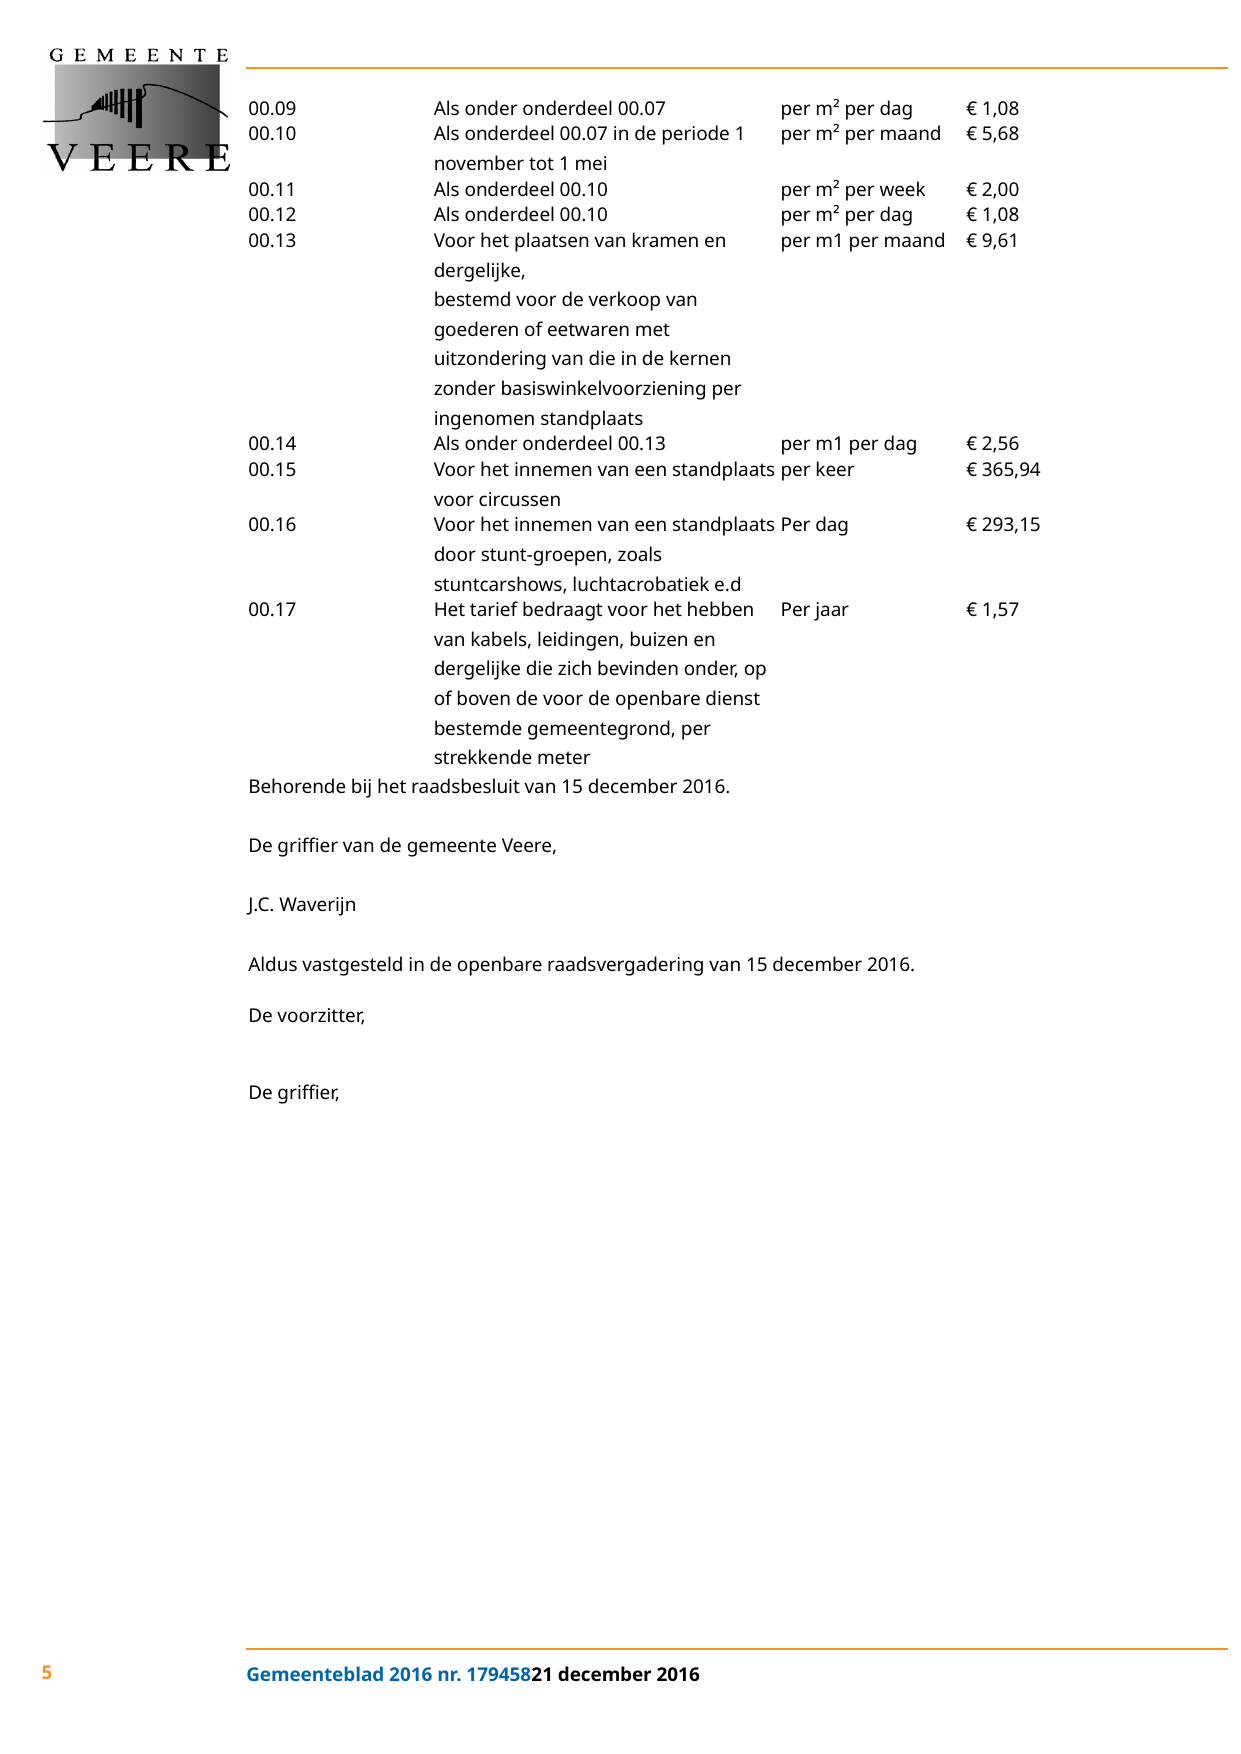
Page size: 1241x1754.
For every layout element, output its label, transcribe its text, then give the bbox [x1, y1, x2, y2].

table_cell per keer [780, 456, 966, 512]
table_cell € 1,57 [966, 596, 1152, 770]
table_cell 00.09 [248, 95, 433, 121]
table_cell Voor het innemen van een standplaats voor circussen [434, 456, 780, 512]
text De voorzitter, [248, 1002, 1152, 1028]
table_cell Per dag [780, 512, 966, 596]
table_cell 00.10 [248, 121, 433, 176]
table_cell Als onder onderdeel 00.13 [434, 431, 780, 456]
table_cell 00.14 [248, 431, 433, 456]
table_cell Als onderdeel 00.10 [434, 176, 780, 202]
table_cell 00.16 [248, 512, 433, 596]
table_cell € 2,00 [966, 176, 1152, 202]
table_cell Voor het plaatsen van kramen en dergelijke, bestemd voor de verkoop van goederen of eetwaren met uitzondering van die in de kernen zonder basiswinkelvoorziening per ingenomen standplaats [434, 227, 780, 431]
table_cell € 5,68 [966, 121, 1152, 176]
text De griffier van de gemeente Veere, [248, 832, 1152, 858]
table_cell Per jaar [780, 596, 966, 770]
text Aldus vastgesteld in de openbare raadsvergadering van 15 december 2016. [248, 951, 1152, 977]
text De griffier, [248, 1079, 1152, 1105]
table_cell 00.17 [248, 596, 433, 770]
table_cell € 365,94 [966, 456, 1152, 512]
table_cell per m² per dag [780, 202, 966, 227]
table_cell per m² per maand [780, 121, 966, 176]
table_cell Als onderdeel 00.10 [434, 202, 780, 227]
text Behorende bij het raadsbesluit van 15 december 2016. [248, 773, 1152, 799]
table_cell € 2,56 [966, 431, 1152, 456]
table_cell 00.15 [248, 456, 433, 512]
table_cell € 293,15 [966, 512, 1152, 596]
table_cell 00.13 [248, 227, 433, 431]
table_cell per m1 per maand [780, 227, 966, 431]
table_cell Als onder onderdeel 00.07 [434, 95, 780, 121]
table_cell per m² per dag [780, 95, 966, 121]
picture [41, 47, 231, 172]
table_cell per m1 per dag [780, 431, 966, 456]
table_cell € 1,08 [966, 95, 1152, 121]
table_cell Het tarief bedraagt voor het hebben van kabels, leidingen, buizen en dergelijke die zich bevinden onder, op of boven de voor de openbare dienst bestemde gemeentegrond, per strekkende meter [434, 596, 780, 770]
text J.C. Waverijn [248, 892, 1152, 917]
table_cell 00.11 [248, 176, 433, 202]
table_cell € 9,61 [966, 227, 1152, 431]
table_cell 00.12 [248, 202, 433, 227]
table_cell Voor het innemen van een standplaats door stunt-groepen, zoals stuntcarshows, luchtacrobatiek e.d [434, 512, 780, 596]
table_cell per m² per week [780, 176, 966, 202]
table_cell € 1,08 [966, 202, 1152, 227]
table_cell Als onderdeel 00.07 in de periode 1 november tot 1 mei [434, 121, 780, 176]
